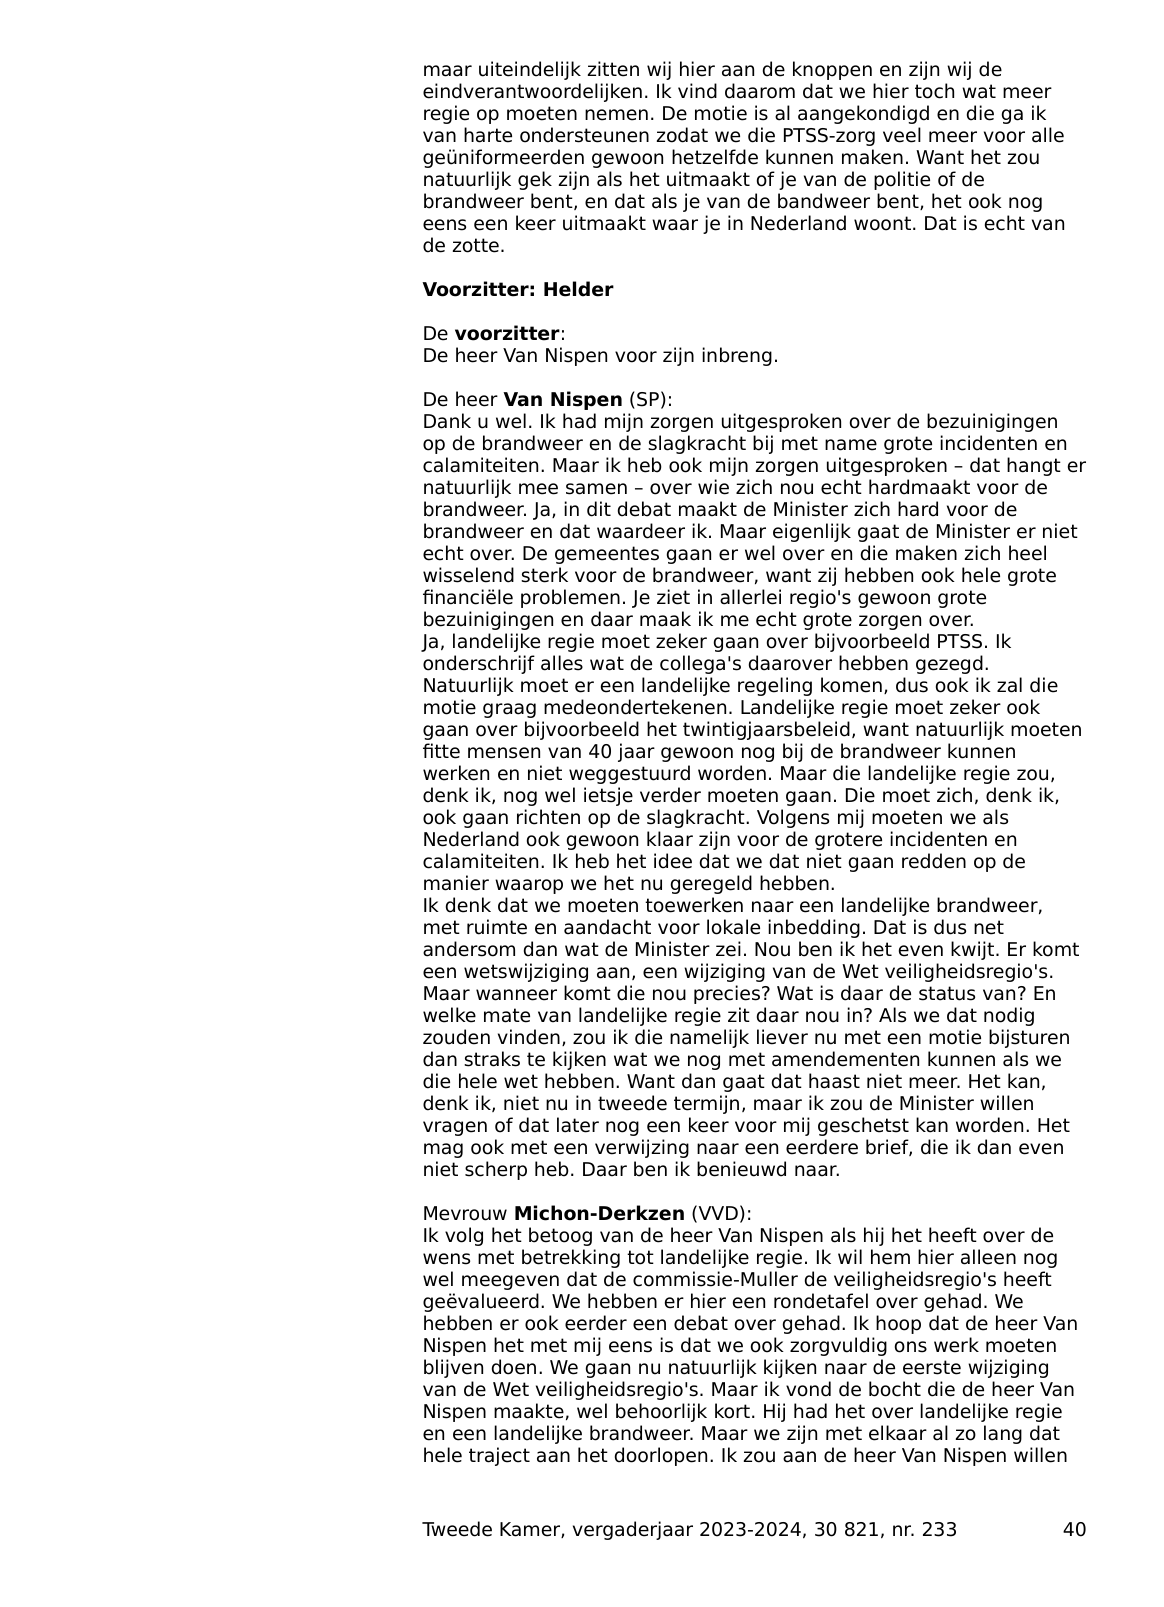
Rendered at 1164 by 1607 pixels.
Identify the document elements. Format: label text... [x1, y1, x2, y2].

text Dank u wel. Ik had mijn zorgen uitgesproken over de bezuinigingen op de brandweer en de slagkracht bij met name grote incidenten en calamiteiten. Maar ik heb ook mijn zorgen uitgesproken – dat hangt er natuurlijk mee samen – over wie zich nou echt hardmaakt voor de brandweer. Ja, in dit debat maakt de Minister zich hard voor de brandweer en dat waardeer ik. Maar eigenlijk gaat de Minister er niet echt over. De gemeentes gaan er wel over en die maken zich heel wisselend sterk voor de brandweer, want zij hebben ook hele grote financiële problemen. Je ziet in allerlei regio's gewoon grote bezuinigingen en daar maak ik me echt grote zorgen over. [422, 411, 1087, 631]
text Ik denk dat we moeten toewerken naar een landelijke brandweer, met ruimte en aandacht voor lokale inbedding. Dat is dus net andersom dan wat de Minister zei. Nou ben ik het even kwijt. Er komt een wetswijziging aan, een wijziging van de Wet veiligheidsregio's. Maar wanneer komt die nou precies? Wat is daar de status van? En welke mate van landelijke regie zit daar nou in? Als we dat nodig zouden vinden, zou ik die namelijk liever nu met een motie bijsturen dan straks te kijken wat we nog met amendementen kunnen als we die hele wet hebben. Want dan gaat dat haast niet meer. Het kan, denk ik, niet nu in tweede termijn, maar ik zou de Minister willen vragen of dat later nog een keer voor mij geschetst kan worden. Het mag ook met een verwijzing naar een eerdere brief, die ik dan even niet scherp heb. Daar ben ik benieuwd naar. [422, 895, 1087, 1181]
text De voorzitter: [422, 323, 1087, 345]
subtitle Voorzitter: Helder [422, 279, 1087, 301]
text Ik volg het betoog van de heer Van Nispen als hij het heeft over de wens met betrekking tot landelijke regie. Ik wil hem hier alleen nog wel meegeven dat de commissie-Muller de veiligheidsregio's heeft geëvalueerd. We hebben er hier een rondetafel over gehad. We hebben er ook eerder een debat over gehad. Ik hoop dat de heer Van Nispen het met mij eens is dat we ook zorgvuldig ons werk moeten blijven doen. We gaan nu natuurlijk kijken naar de eerste wijziging van de Wet veiligheidsregio's. Maar ik vond de bocht die de heer Van Nispen maakte, wel behoorlijk kort. Hij had het over landelijke regie en een landelijke brandweer. Maar we zijn met elkaar al zo lang dat hele traject aan het doorlopen. Ik zou aan de heer Van Nispen willen [422, 1225, 1087, 1467]
text De heer Van Nispen (SP): [422, 389, 1087, 411]
text Mevrouw Michon-Derkzen (VVD): [422, 1203, 1087, 1225]
text maar uiteindelijk zitten wij hier aan de knoppen en zijn wij de eindverantwoordelijken. Ik vind daarom dat we hier toch wat meer regie op moeten nemen. De motie is al aangekondigd en die ga ik van harte ondersteunen zodat we die PTSS-zorg veel meer voor alle geüniformeerden gewoon hetzelfde kunnen maken. Want het zou natuurlijk gek zijn als het uitmaakt of je van de politie of de brandweer bent, en dat als je van de bandweer bent, het ook nog eens een keer uitmaakt waar je in Nederland woont. Dat is echt van de zotte. [422, 59, 1087, 257]
text De heer Van Nispen voor zijn inbreng. [422, 345, 1087, 367]
text Ja, landelijke regie moet zeker gaan over bijvoorbeeld PTSS. Ik onderschrijf alles wat de collega's daarover hebben gezegd. Natuurlijk moet er een landelijke regeling komen, dus ook ik zal die motie graag medeondertekenen. Landelijke regie moet zeker ook gaan over bijvoorbeeld het twintigjaarsbeleid, want natuurlijk moeten fitte mensen van 40 jaar gewoon nog bij de brandweer kunnen werken en niet weggestuurd worden. Maar die landelijke regie zou, denk ik, nog wel ietsje verder moeten gaan. Die moet zich, denk ik, ook gaan richten op de slagkracht. Volgens mij moeten we als Nederland ook gewoon klaar zijn voor de grotere incidenten en calamiteiten. Ik heb het idee dat we dat niet gaan redden op de manier waarop we het nu geregeld hebben. [422, 631, 1087, 895]
